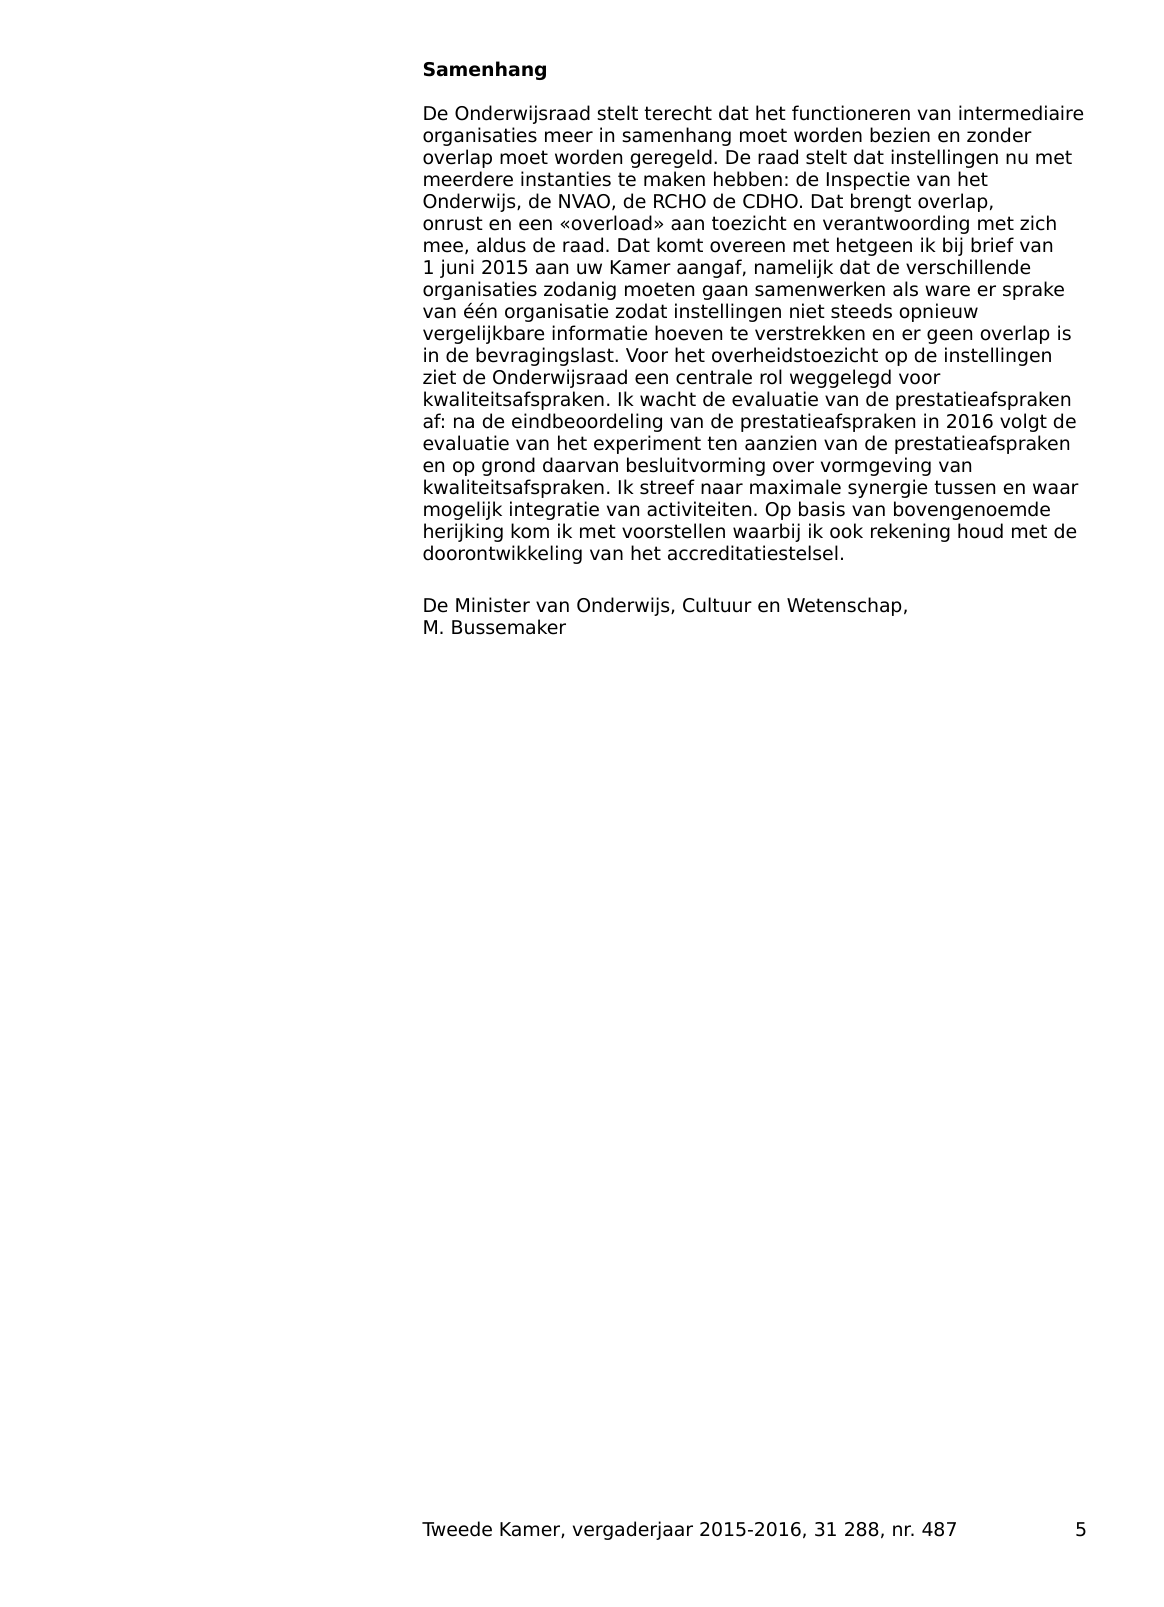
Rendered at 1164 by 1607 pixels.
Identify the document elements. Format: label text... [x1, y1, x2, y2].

text De Onderwijsraad stelt terecht dat het functioneren van intermediaire organisaties meer in samenhang moet worden bezien en zonder overlap moet worden geregeld. De raad stelt dat instellingen nu met meerdere instanties te maken hebben: de Inspectie van het Onderwijs, de NVAO, de RCHO de CDHO. Dat brengt overlap, [422, 103, 1087, 213]
subtitle Samenhang [422, 59, 1087, 81]
text De Minister van Onderwijs, Cultuur en Wetenschap, M. Bussemaker [422, 595, 1087, 639]
text onrust en een «overload» aan toezicht en verantwoording met zich mee, aldus de raad. Dat komt overeen met hetgeen ik bij brief van 1 juni 2015 aan uw Kamer aangaf, namelijk dat de verschillende organisaties zodanig moeten gaan samenwerken als ware er sprake van één organisatie zodat instellingen niet steeds opnieuw vergelijkbare informatie hoeven te verstrekken en er geen overlap is in de bevragingslast. Voor het overheidstoezicht op de instellingen ziet de Onderwijsraad een centrale rol weggelegd voor kwaliteitsafspraken. Ik wacht de evaluatie van de prestatieafspraken af: na de eindbeoordeling van de prestatieafspraken in 2016 volgt de evaluatie van het experiment ten aanzien van de prestatieafspraken en op grond daarvan besluitvorming over vormgeving van kwaliteitsafspraken. Ik streef naar maximale synergie tussen en waar mogelijk integratie van activiteiten. Op basis van bovengenoemde herijking kom ik met voorstellen waarbij ik ook rekening houd met de doorontwikkeling van het accreditatiestelsel. [422, 213, 1087, 565]
